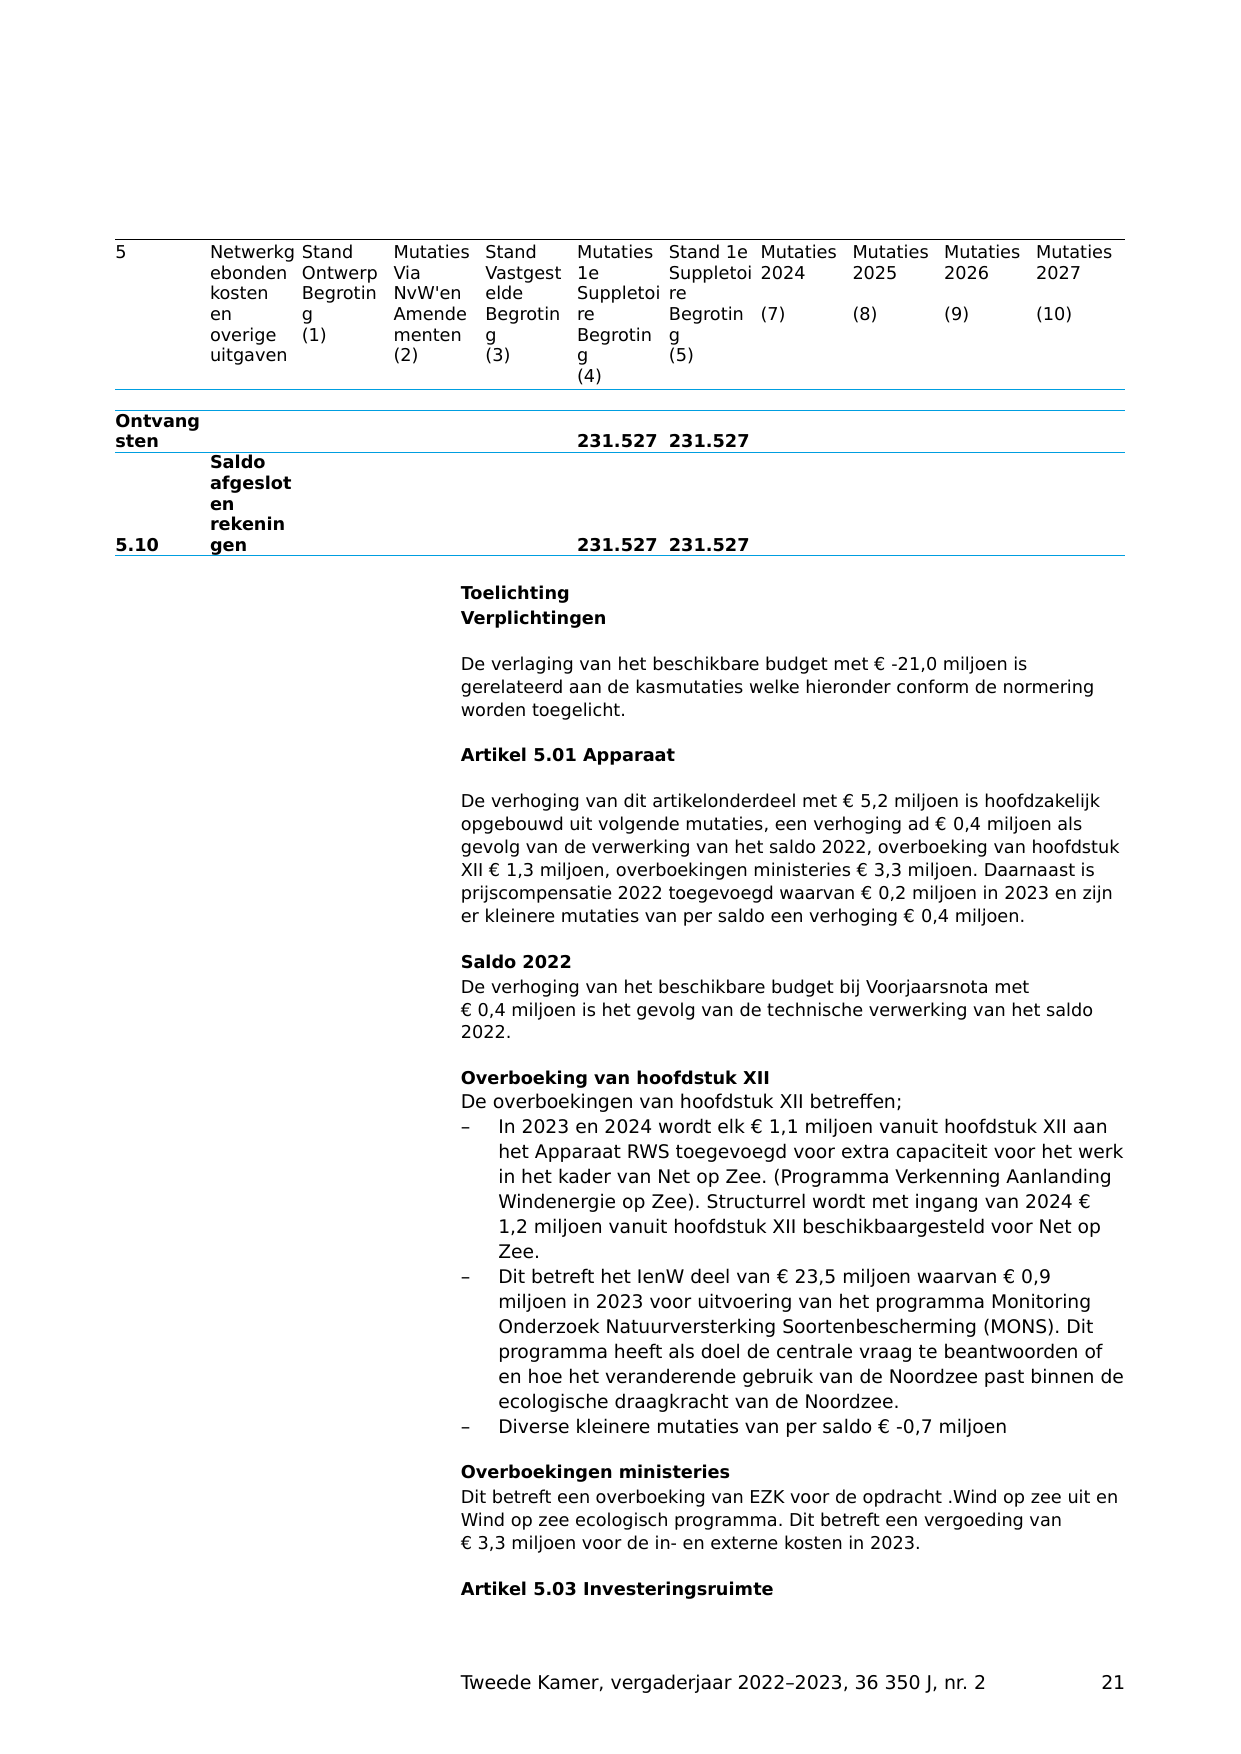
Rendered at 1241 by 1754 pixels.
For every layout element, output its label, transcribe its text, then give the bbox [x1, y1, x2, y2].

table_cell [482, 453, 574, 555]
table_cell 231.527 [666, 411, 757, 452]
table_cell [574, 390, 666, 410]
text De verhoging van het beschikbare budget bij Voorjaarsnota met € 0,4 miljoen is het gevolg van de technische verwerking van het saldo 2022. [461, 975, 1125, 1043]
table_cell Mutaties 2027 (10) [1033, 240, 1125, 389]
table_cell [1033, 411, 1125, 452]
text Overboekingen ministeries [461, 1460, 1125, 1483]
table_cell Ontvangsten [115, 411, 207, 452]
text De overboekingen van hoofdstuk XII betreffen; [461, 1091, 1125, 1113]
table_cell [390, 390, 482, 410]
table_cell [758, 411, 849, 452]
table_cell 5.10 [115, 453, 207, 555]
table_cell 231.527 [666, 453, 757, 555]
table_cell [849, 390, 941, 410]
table_cell [849, 411, 941, 452]
table_cell Mutaties 2025 (8) [849, 240, 941, 389]
table_cell 231.527 [574, 411, 666, 452]
table_cell 231.527 [574, 453, 666, 555]
table_cell [207, 411, 299, 452]
text Artikel 5.01 Apparaat [461, 743, 1125, 766]
table_cell Mutaties 2026 (9) [941, 240, 1033, 389]
table_cell Mutaties 1e Suppletoire Begroting (4) [574, 240, 666, 389]
table_cell [299, 390, 390, 410]
table_cell [758, 453, 849, 555]
table_cell Mutaties Via NvW'en Amendementen (2) [390, 240, 482, 389]
table_cell [849, 453, 941, 555]
text Overboeking van hoofdstuk XII [461, 1066, 1125, 1089]
table_cell Stand Ontwerp Begroting (1) [299, 240, 390, 389]
table_cell [390, 411, 482, 452]
table_cell [482, 411, 574, 452]
text Artikel 5.03 Investeringsruimte [461, 1577, 1125, 1600]
table_cell [666, 390, 757, 410]
table_cell [115, 390, 207, 410]
table_cell Mutaties 2024 (7) [758, 240, 849, 389]
table_cell [1033, 453, 1125, 555]
table_cell [1033, 390, 1125, 410]
table_cell [941, 411, 1033, 452]
text De verhoging van dit artikelonderdeel met € 5,2 miljoen is hoofdzakelijk opgebouwd uit volgende mutaties, een verhoging ad € 0,4 miljoen als gevolg van de verwerking van het saldo 2022, overboeking van hoofdstuk XII € 1,3 miljoen, overboekingen ministeries € 3,3 miljoen. Daarnaast is prijscompensatie 2022 toegevoegd waarvan € 0,2 miljoen in 2023 en zijn er kleinere mutaties van per saldo een verhoging € 0,4 miljoen. [461, 789, 1125, 927]
table_cell Stand Vastgestelde Begroting (3) [482, 240, 574, 389]
list Diverse kleinere mutaties van per saldo € -0,7 miljoen [461, 1413, 1125, 1438]
table_cell [941, 453, 1033, 555]
text Toelichting [461, 581, 1125, 604]
list Dit betreft het IenW deel van € 23,5 miljoen waarvan € 0,9 miljoen in 2023 voor uitvoering van het programma Monitoring Onderzoek Natuurversterking Soortenbescherming (MONS). Dit programma heeft als doel de centrale vraag te beantwoorden of en hoe het veranderende gebruik van de Noordzee past binnen de ecologische draagkracht van de Noordzee. [461, 1263, 1125, 1413]
table_cell [758, 390, 849, 410]
text Dit betreft een overboeking van EZK voor de opdracht .Wind op zee uit en Wind op zee ecologisch programma. Dit betreft een vergoeding van € 3,3 miljoen voor de in- en externe kosten in 2023. [461, 1485, 1125, 1554]
table_cell Saldo afgesloten rekeningen [207, 453, 299, 555]
text Saldo 2022 [461, 950, 1125, 973]
table_cell [299, 411, 390, 452]
table_cell Stand 1e Suppletoire Begroting (5) [666, 240, 757, 389]
text De verlaging van het beschikbare budget met € -21,0 miljoen is gerelateerd aan de kasmutaties welke hieronder conform de normering worden toegelicht. [461, 652, 1125, 721]
table_cell Netwerkgebonden kosten en overige uitgaven [207, 240, 299, 389]
table_cell 5 [115, 240, 207, 389]
table_cell [482, 390, 574, 410]
table_cell [207, 390, 299, 410]
table_cell [390, 453, 482, 555]
table_cell [941, 390, 1033, 410]
table_header Tabel 9 Budgettaire gevolgen van uitvoering art. 5 Netwerkgebonden kosten en overige uitgaven (bedragen x € 1.000) [115, 191, 1125, 239]
list In 2023 en 2024 wordt elk € 1,1 miljoen vanuit hoofdstuk XII aan het Apparaat RWS toegevoegd voor extra capaciteit voor het werk in het kader van Net op Zee. (Programma Verkenning Aanlanding Windenergie op Zee). Structurrel wordt met ingang van 2024 € 1,2 miljoen vanuit hoofdstuk XII beschikbaargesteld voor Net op Zee. [461, 1113, 1125, 1263]
text Verplichtingen [461, 606, 1125, 629]
table_cell [299, 453, 390, 555]
